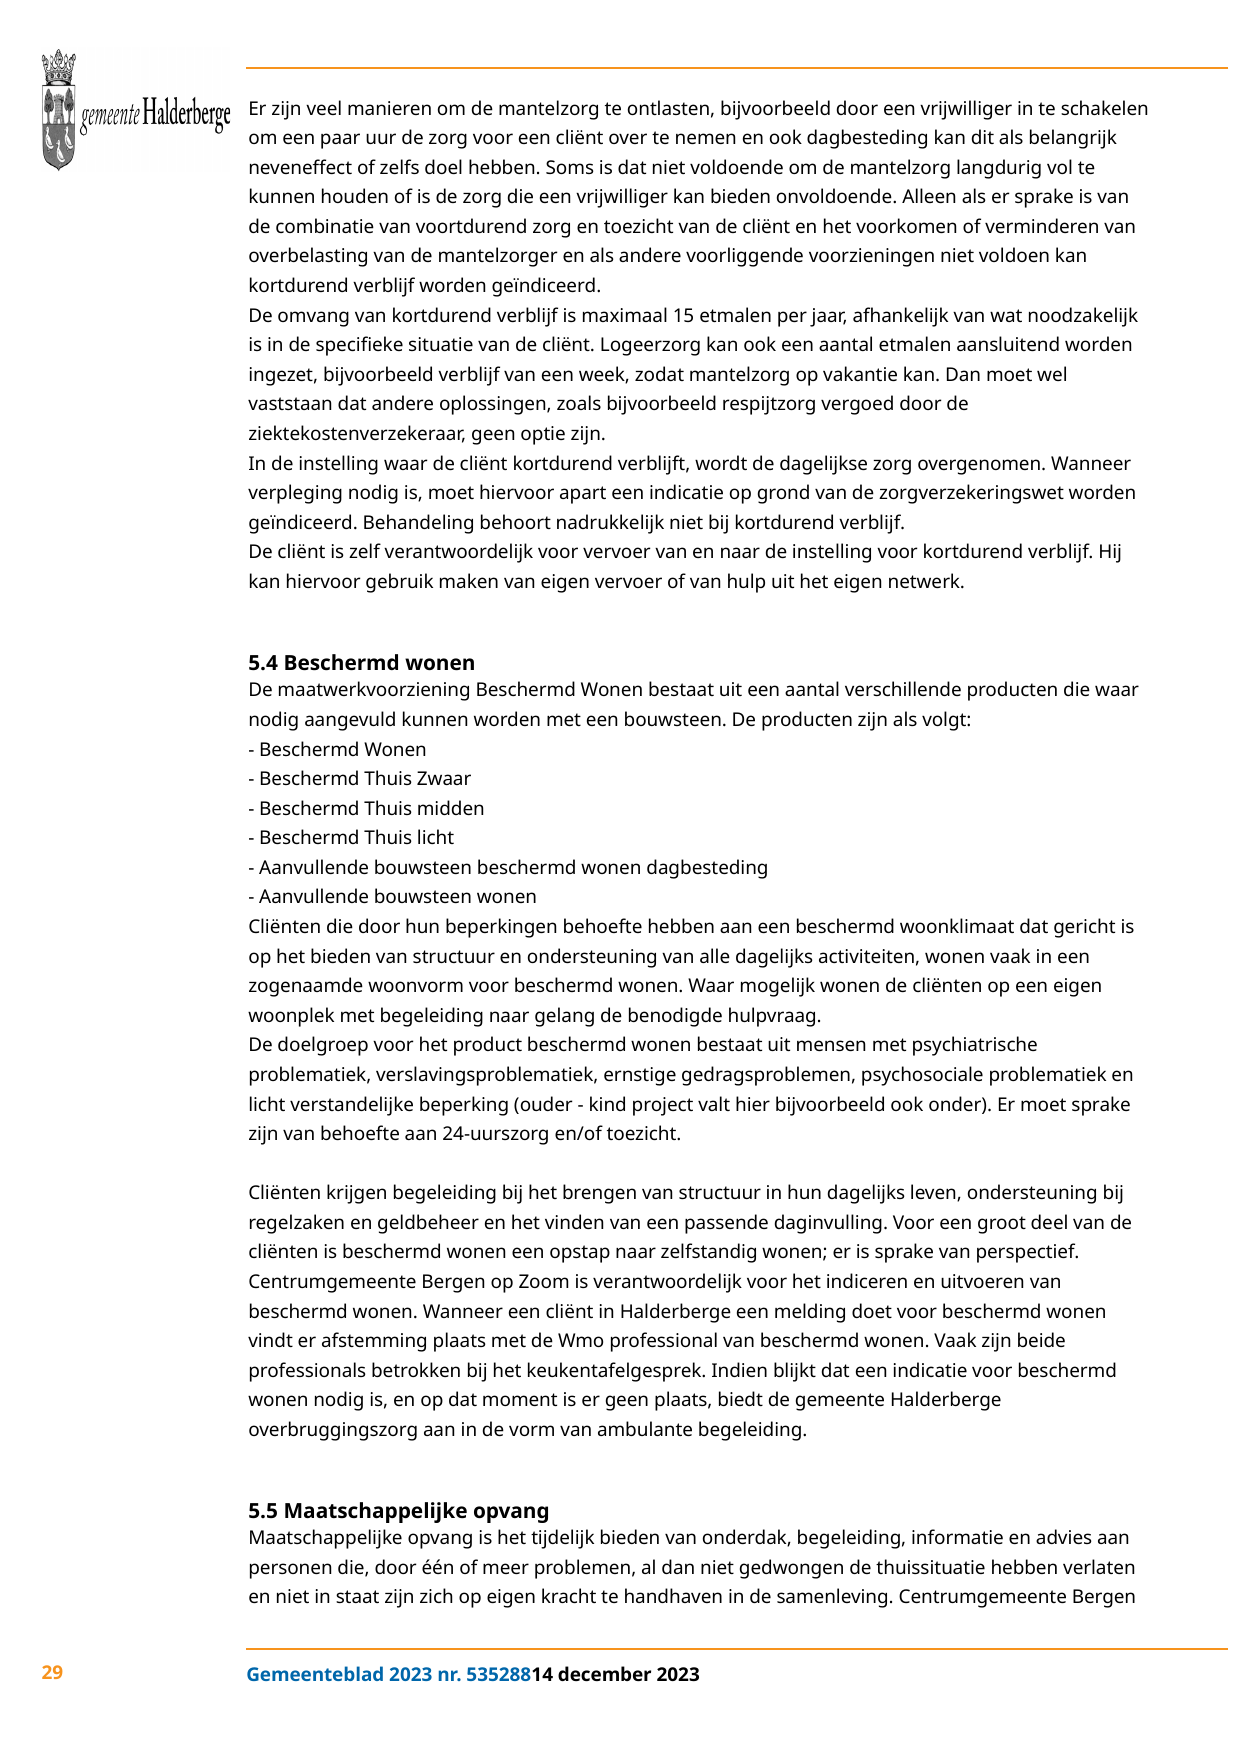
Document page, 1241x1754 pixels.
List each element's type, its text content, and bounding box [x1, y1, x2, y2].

text - Aanvullende bouwsteen beschermd wonen dagbesteding [248, 854, 1152, 880]
text Cliënten die door hun beperkingen behoefte hebben aan een beschermd woonklimaat dat gericht is op het bieden van structuur en ondersteuning van alle dagelijks activiteiten, wonen vaak in een zogenaamde woonvorm voor beschermd wonen. Waar mogelijk wonen de cliënten op een eigen woonplek met begeleiding naar gelang de benodigde hulpvraag. [248, 913, 1152, 1028]
text De cliënt is zelf verantwoordelijk voor vervoer van en naar de instelling voor kortdurend verblijf. Hij kan hiervoor gebruik maken van eigen vervoer of van hulp uit het eigen netwerk. [248, 538, 1152, 594]
text Cliënten krijgen begeleiding bij het brengen van structuur in hun dagelijks leven, ondersteuning bij regelzaken en geldbeheer en het vinden van een passende daginvulling. Voor een groot deel van de cliënten is beschermd wonen een opstap naar zelfstandig wonen; er is sprake van perspectief. [248, 1179, 1152, 1264]
text Centrumgemeente Bergen op Zoom is verantwoordelijk voor het indiceren en uitvoeren van beschermd wonen. Wanneer een cliënt in Halderberge een melding doet voor beschermd wonen vindt er afstemming plaats met de Wmo professional van beschermd wonen. Vaak zijn beide professionals betrokken bij het keukentafelgesprek. Indien blijkt dat een indicatie voor beschermd wonen nodig is, en op dat moment is er geen plaats, biedt de gemeente Halderberge overbruggingszorg aan in de vorm van ambulante begeleiding. [248, 1268, 1152, 1442]
text - Beschermd Thuis Zwaar [248, 765, 1152, 791]
text De maatwerkvoorziening Beschermd Wonen bestaat uit een aantal verschillende producten die waar nodig aangevuld kunnen worden met een bouwsteen. De producten zijn als volgt: [248, 677, 1152, 732]
text Maatschappelijke opvang is het tijdelijk bieden van onderdak, begeleiding, informatie en advies aan personen die, door één of meer problemen, al dan niet gedwongen de thuissituatie hebben verlaten en niet in staat zijn zich op eigen kracht te handhaven in de samenleving. Centrumgemeente Bergen [248, 1524, 1152, 1609]
text - Aanvullende bouwsteen wonen [248, 884, 1152, 909]
picture [41, 47, 231, 172]
text - Beschermd Thuis licht [248, 824, 1152, 850]
text 5.5 Maatschappelijke opvang [248, 1496, 1152, 1524]
text In de instelling waar de cliënt kortdurend verblijft, wordt de dagelijkse zorg overgenomen. Wanneer verpleging nodig is, moet hiervoor apart een indicatie op grond van de zorgverzekeringswet worden geïndiceerd. Behandeling behoort nadrukkelijk niet bij kortdurend verblijf. [248, 450, 1152, 535]
text De doelgroep voor het product beschermd wonen bestaat uit mensen met psychiatrische problematiek, verslavingsproblematiek, ernstige gedragsproblemen, psychosociale problematiek en licht verstandelijke beperking (ouder - kind project valt hier bijvoorbeeld ook onder). Er moet sprake zijn van behoefte aan 24-uurszorg en/of toezicht. [248, 1032, 1152, 1146]
text De omvang van kortdurend verblijf is maximaal 15 etmalen per jaar, afhankelijk van wat noodzakelijk is in de specifieke situatie van de cliënt. Logeerzorg kan ook een aantal etmalen aansluitend worden ingezet, bijvoorbeeld verblijf van een week, zodat mantelzorg op vakantie kan. Dan moet wel vaststaan dat andere oplossingen, zoals bijvoorbeeld respijtzorg vergoed door de ziektekostenverzekeraar, geen optie zijn. [248, 302, 1152, 446]
text Er zijn veel manieren om de mantelzorg te ontlasten, bijvoorbeeld door een vrijwilliger in te schakelen om een paar uur de zorg voor een cliënt over te nemen en ook dagbesteding kan dit als belangrijk neveneffect of zelfs doel hebben. Soms is dat niet voldoende om de mantelzorg langdurig vol te kunnen houden of is de zorg die een vrijwilliger kan bieden onvoldoende. Alleen als er sprake is van de combinatie van voortdurend zorg en toezicht van de cliënt en het voorkomen of verminderen van overbelasting van de mantelzorger en als andere voorliggende voorzieningen niet voldoen kan kortdurend verblijf worden geïndiceerd. [248, 95, 1152, 298]
text - Beschermd Wonen [248, 736, 1152, 761]
text - Beschermd Thuis midden [248, 795, 1152, 821]
text 5.4 Beschermd wonen [248, 648, 1152, 677]
